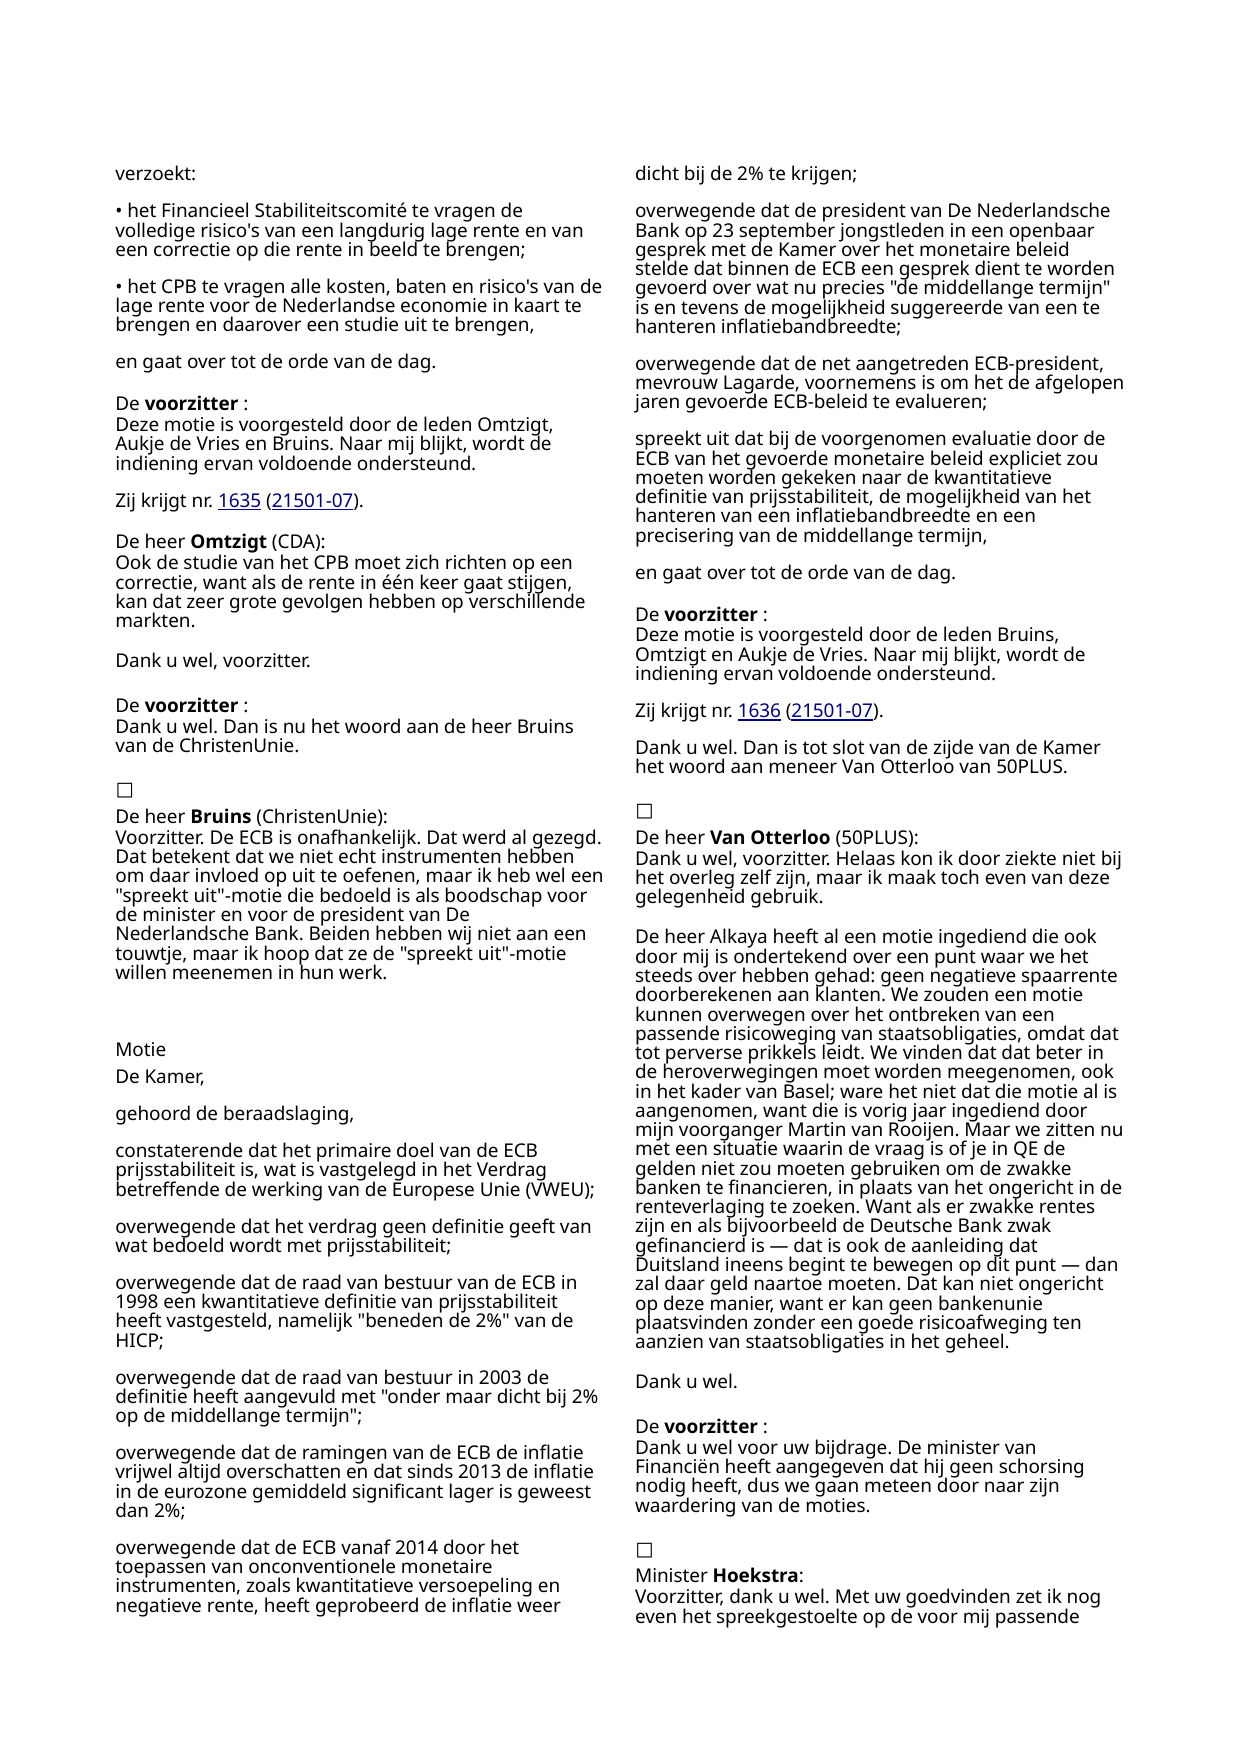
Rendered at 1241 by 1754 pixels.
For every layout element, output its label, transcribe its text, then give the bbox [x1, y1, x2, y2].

text De voorzitter : [115, 692, 605, 718]
text ⬜ [635, 1537, 1125, 1563]
text De Kamer, [115, 1068, 605, 1087]
text constaterende dat het primaire doel van de ECB prijsstabiliteit is, wat is vastgelegd in het Verdrag betreffende de werking van de Europese Unie (VWEU); [115, 1142, 605, 1200]
text Ook de studie van het CPB moet zich richten op een correctie, want als de rente in één keer gaat stijgen, kan dat zeer grote gevolgen hebben op verschillende markten. [115, 554, 605, 631]
text Zij krijgt nr. 1635 (21501-07). [115, 492, 605, 511]
text ⬜ [635, 798, 1125, 824]
text De heer Alkaya heeft al een motie ingediend die ook door mij is ondertekend over een punt waar we het steeds over hebben gehad: geen negatieve spaarrente doorberekenen aan klanten. We zouden een motie kunnen overwegen over het ontbreken van een passende risicoweging van staatsobligaties, omdat dat tot perverse prikkels leidt. We vinden dat dat beter in de heroverwegingen moet worden meegenomen, ook in het kader van Basel; ware het niet dat die motie al is aangenomen, want die is vorig jaar ingediend door mijn voorganger Martin van Rooijen. Maar we zitten nu met een situatie waarin de vraag is of je in QE de gelden niet zou moeten gebruiken om de zwakke banken te financieren, in plaats van het ongericht in de renteverlaging te zoeken. Want als er zwakke rentes zijn en als bijvoorbeeld de Deutsche Bank zwak gefinancierd is — dat is ook de aanleiding dat Duitsland ineens begint te bewegen op dit punt — dan zal daar geld naartoe moeten. Dat kan niet ongericht op deze manier, want er kan geen bankenunie plaatsvinden zonder een goede risicoafweging ten aanzien van staatsobligaties in het geheel. [635, 928, 1125, 1352]
text Deze motie is voorgesteld door de leden Bruins, Omtzigt en Aukje de Vries. Naar mij blijkt, wordt de indiening ervan voldoende ondersteund. [635, 626, 1125, 684]
text overwegende dat het verdrag geen definitie geeft van wat bedoeld wordt met prijsstabiliteit; [115, 1218, 605, 1256]
text verzoekt: [115, 165, 605, 184]
text De voorzitter : [635, 601, 1125, 626]
text Dank u wel, voorzitter. [115, 652, 605, 671]
text De voorzitter : [635, 1413, 1125, 1439]
text overwegende dat de raad van bestuur van de ECB in 1998 een kwantitatieve definitie van prijsstabiliteit heeft vastgesteld, namelijk "beneden de 2%" van de HICP; [115, 1274, 605, 1351]
text overwegende dat de net aangetreden ECB-president, mevrouw Lagarde, voornemens is om het de afgelopen jaren gevoerde ECB-beleid te evalueren; [635, 355, 1125, 413]
text gehoord de beraadslaging, [115, 1105, 605, 1124]
text De heer Bruins (ChristenUnie): [115, 803, 605, 829]
text spreekt uit dat bij de voorgenomen evaluatie door de ECB van het gevoerde monetaire beleid expliciet zou moeten worden gekeken naar de kwantitatieve definitie van prijsstabiliteit, de mogelijkheid van het hanteren van een inflatiebandbreedte en een precisering van de middellange termijn, [635, 430, 1125, 546]
text Voorzitter, dank u wel. Met uw goedvinden zet ik nog even het spreekgestoelte op de voor mij passende [635, 1588, 1125, 1627]
text Voorzitter. De ECB is onafhankelijk. Dat werd al gezegd. Dat betekent dat we niet echt instrumenten hebben om daar invloed op uit te oefenen, maar ik heb wel een "spreekt uit"-motie die bedoeld is als boodschap voor de minister en voor de president van De Nederlandsche Bank. Beiden hebben wij niet aan een touwtje, maar ik hoop dat ze de "spreekt uit"-motie willen meenemen in hun werk. [115, 829, 605, 983]
text dicht bij de 2% te krijgen; [635, 165, 1125, 184]
text overwegende dat de ECB vanaf 2014 door het toepassen van onconventionele monetaire instrumenten, zoals kwantitatieve versoepeling en negatieve rente, heeft geprobeerd de inflatie weer [115, 1539, 605, 1616]
text Motie [115, 1036, 605, 1062]
text Deze motie is voorgesteld door de leden Omtzigt, Aukje de Vries en Bruins. Naar mij blijkt, wordt de indiening ervan voldoende ondersteund. [115, 416, 605, 474]
text • het CPB te vragen alle kosten, baten en risico's van de lage rente voor de Nederlandse economie in kaart te brengen en daarover een studie uit te brengen, [115, 278, 605, 336]
text overwegende dat de raad van bestuur in 2003 de definitie heeft aangevuld met "onder maar dicht bij 2% op de middellange termijn"; [115, 1369, 605, 1426]
text De heer Omtzigt (CDA): [115, 529, 605, 554]
text overwegende dat de president van De Nederlandsche Bank op 23 september jongstleden in een openbaar gesprek met de Kamer over het monetaire beleid stelde dat binnen de ECB een gesprek dient te worden gevoerd over wat nu precies "de middellange termijn" is en tevens de mogelijkheid suggereerde van een te hanteren inflatiebandbreedte; [635, 202, 1125, 337]
text Minister Hoekstra: [635, 1563, 1125, 1588]
text overwegende dat de ramingen van de ECB de inflatie vrijwel altijd overschatten en dat sinds 2013 de inflatie in de eurozone gemiddeld significant lager is geweest dan 2%; [115, 1444, 605, 1521]
text en gaat over tot de orde van de dag. [635, 564, 1125, 583]
text en gaat over tot de orde van de dag. [115, 353, 605, 373]
text De heer Van Otterloo (50PLUS): [635, 824, 1125, 850]
text Dank u wel. [635, 1373, 1125, 1392]
text ⬜ [115, 777, 605, 803]
text Dank u wel. Dan is tot slot van de zijde van de Kamer het woord aan meneer Van Otterloo van 50PLUS. [635, 739, 1125, 778]
text Dank u wel. Dan is nu het woord aan de heer Bruins van de ChristenUnie. [115, 718, 605, 757]
text Dank u wel, voorzitter. Helaas kon ik door ziekte niet bij het overleg zelf zijn, maar ik maak toch even van deze gelegenheid gebruik. [635, 850, 1125, 908]
text Dank u wel voor uw bijdrage. De minister van Financiën heeft aangegeven dat hij geen schorsing nodig heeft, dus we gaan meteen door naar zijn waardering van de moties. [635, 1439, 1125, 1516]
text De voorzitter : [115, 390, 605, 416]
text • het Financieel Stabiliteitscomité te vragen de volledige risico's van een langdurig lage rente en van een correctie op die rente in beeld te brengen; [115, 202, 605, 260]
text Zij krijgt nr. 1636 (21501-07). [635, 702, 1125, 721]
